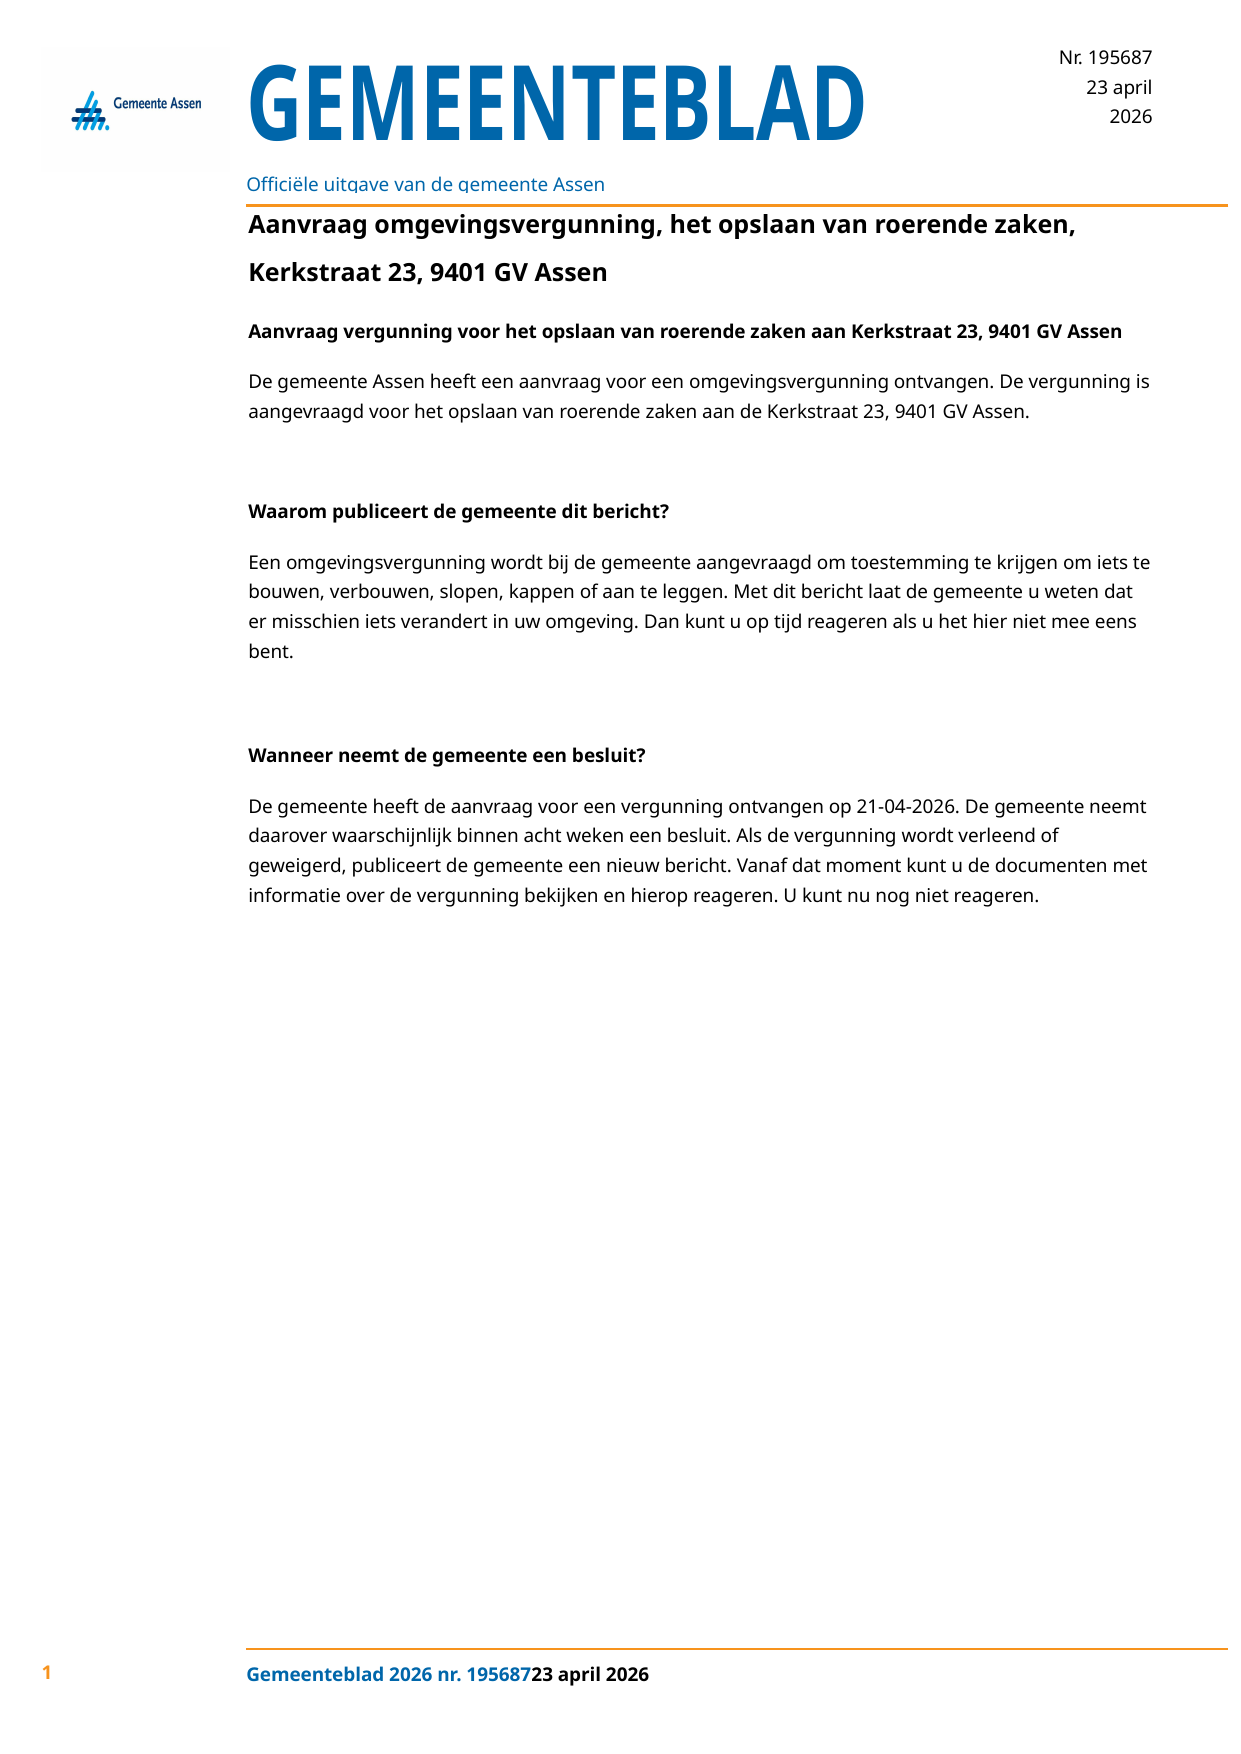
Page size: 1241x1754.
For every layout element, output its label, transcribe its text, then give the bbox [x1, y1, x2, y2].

text Aanvraag vergunning voor het opslaan van roerende zaken aan Kerkstraat 23, 9401 GV Assen [248, 318, 1152, 344]
text De gemeente Assen heeft een aanvraag voor een omgevingsvergunning ontvangen. De vergunning is aangevraagd voor het opslaan van roerende zaken aan de Kerkstraat 23, 9401 GV Assen. [248, 368, 1152, 424]
text Waarom publiceert de gemeente dit bericht? [248, 499, 1152, 524]
text ﻿Wanneer neemt de gemeente een besluit? [248, 739, 1152, 768]
text Een omgevingsvergunning wordt bij de gemeente aangevraagd om toestemming te krijgen om iets te bouwen, verbouwen, slopen, kappen of aan te leggen. Met dit bericht laat de gemeente u weten dat er misschien iets verandert in uw omgeving. Dan kunt u op tijd reageren als u het hier niet mee eens bent. [248, 549, 1152, 664]
text De gemeente heeft de aanvraag voor een vergunning ontvangen op 21-04-2026. De gemeente neemt daarover waarschijnlijk binnen acht weken een besluit. Als de vergunning wordt verleend of geweigerd, publiceert de gemeente een nieuw bericht. Vanaf dat moment kunt u de documenten met informatie over de vergunning bekijken en hierop reageren. U kunt nu nog niet reageren. [248, 793, 1152, 908]
text Aanvraag omgevingsvergunning, het opslaan van roerende zaken, Kerkstraat 23, 9401 GV Assen [248, 207, 1152, 288]
picture [41, 47, 231, 172]
